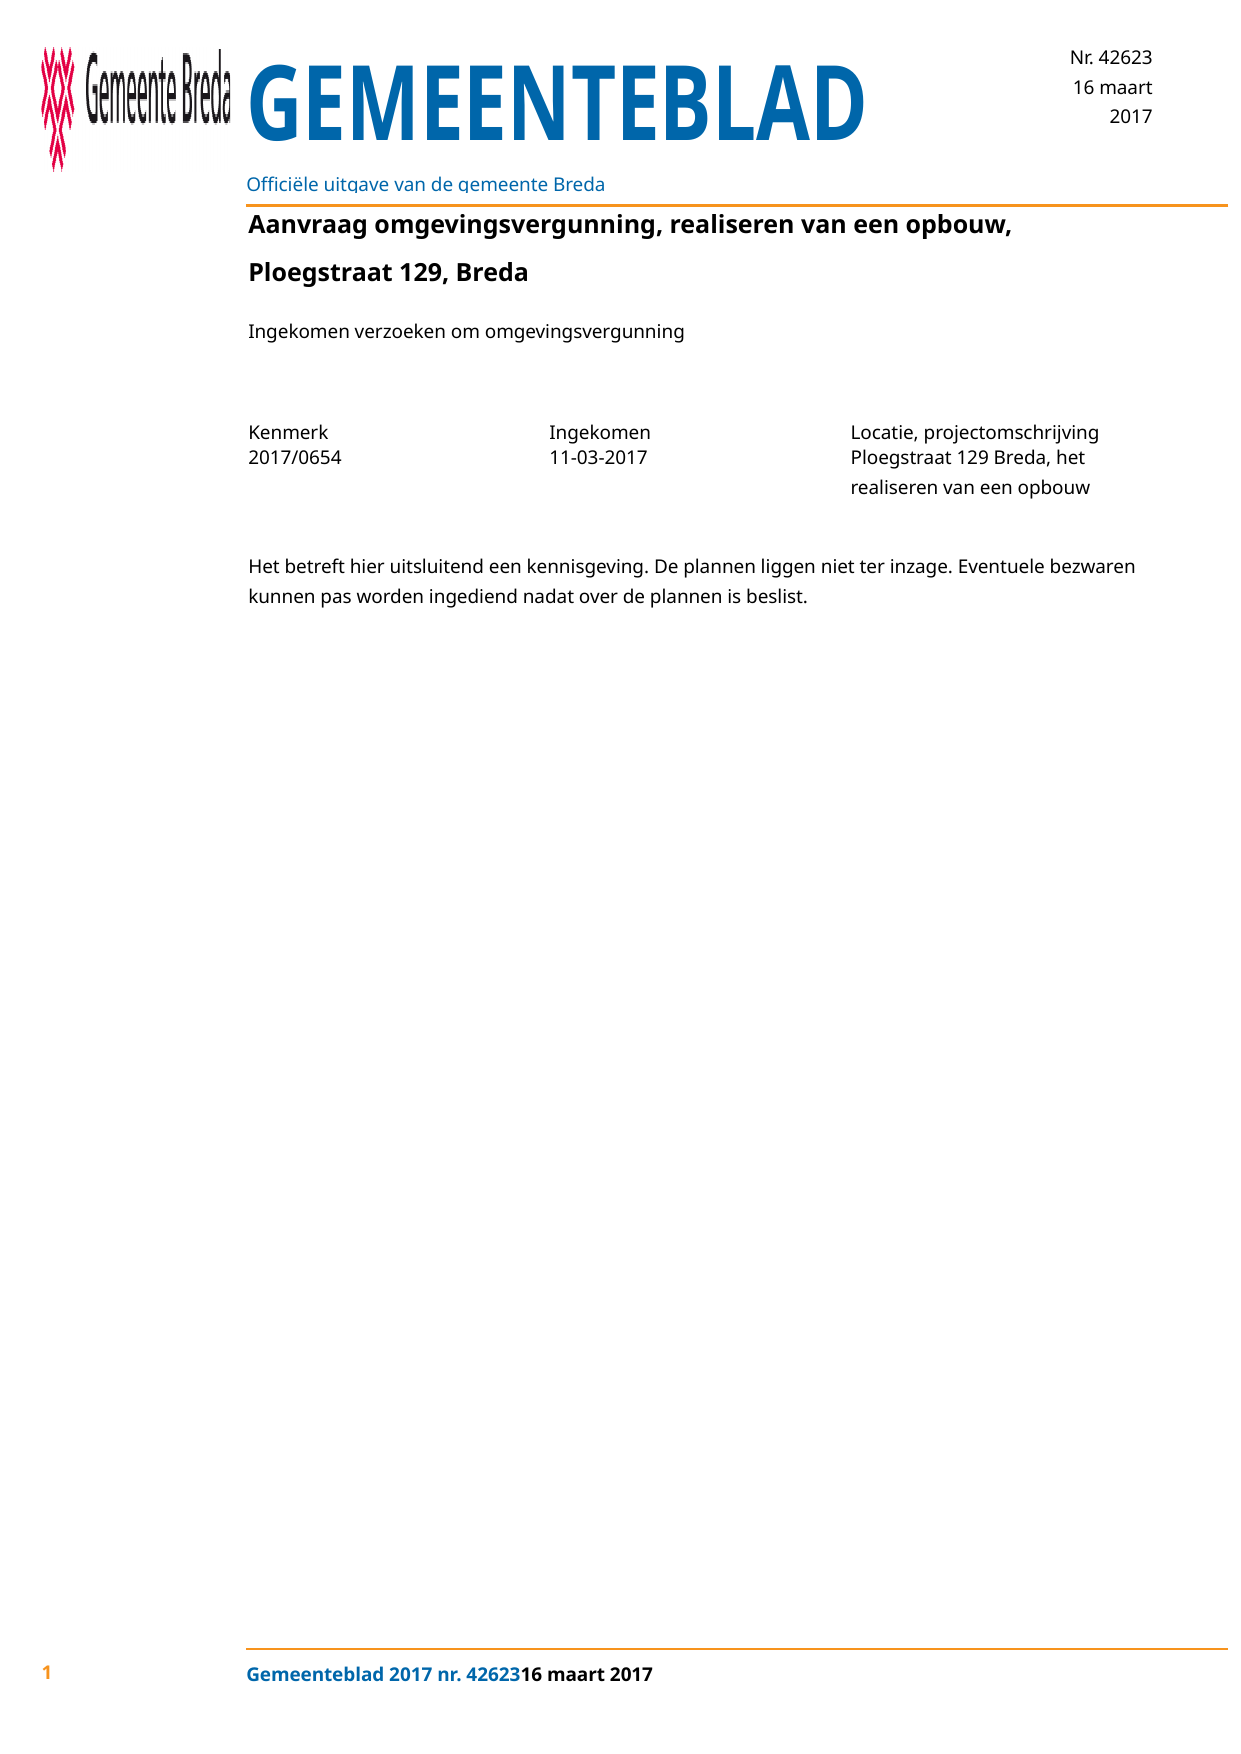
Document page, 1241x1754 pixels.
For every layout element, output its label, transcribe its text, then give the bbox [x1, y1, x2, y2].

table_cell 2017/0654 [248, 445, 549, 500]
text Het betreft hier uitsluitend een kennisgeving. De plannen liggen niet ter inzage. Eventuele bezwaren kunnen pas worden ingediend nadat over de plannen is beslist. [248, 553, 1152, 609]
text Aanvraag omgevingsvergunning, realiseren van een opbouw, Ploegstraat 129, Breda [248, 207, 1152, 288]
table_cell Ploegstraat 129 Breda, het realiseren van een opbouw [850, 445, 1152, 500]
picture [41, 47, 231, 172]
table_cell 11-03-2017 [549, 445, 850, 500]
text Ingekomen verzoeken om omgevingsvergunning [248, 318, 1152, 344]
table_header Ingekomen [549, 419, 850, 444]
table_header Locatie, projectomschrijving [850, 419, 1152, 444]
table_header Kenmerk [248, 419, 549, 444]
